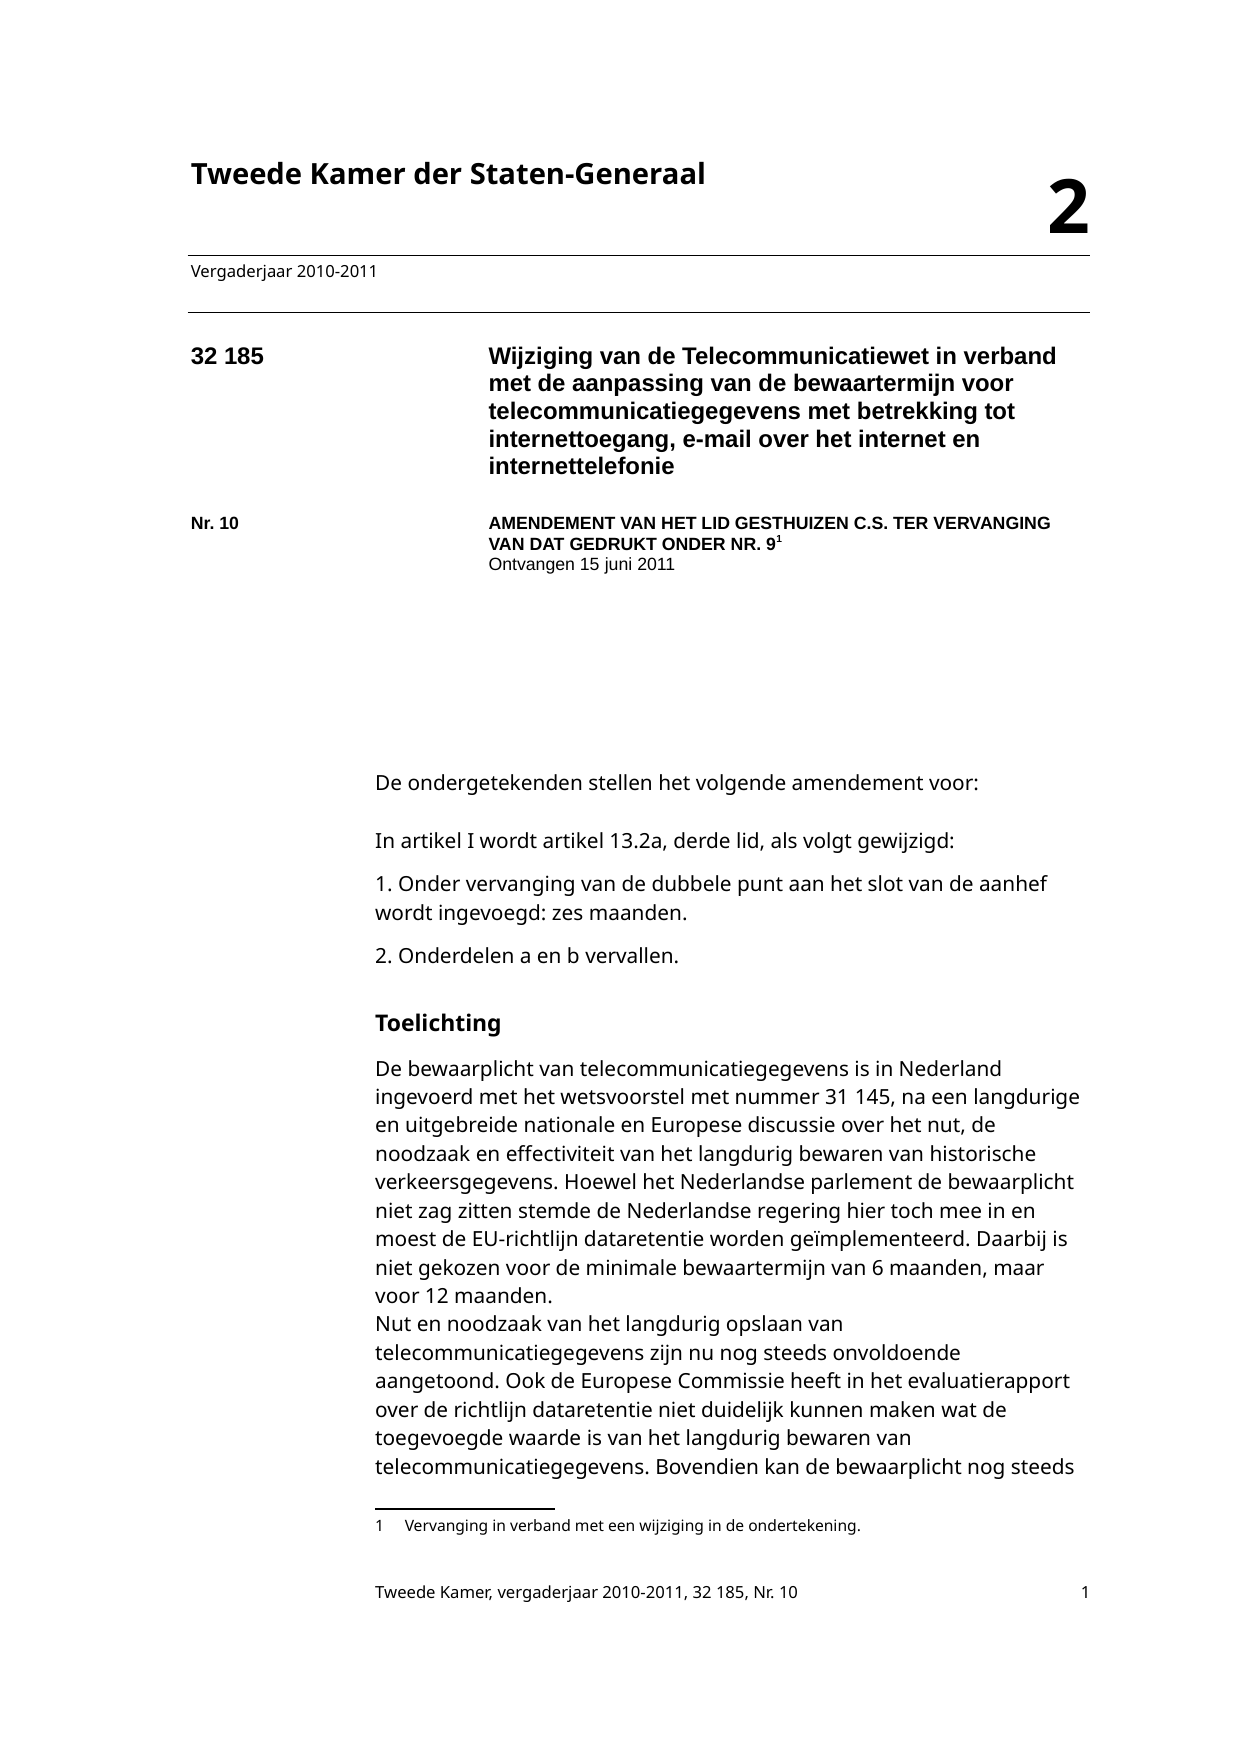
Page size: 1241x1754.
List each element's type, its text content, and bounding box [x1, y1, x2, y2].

text De ondergetekenden stellen het volgende amendement voor: [375, 768, 1090, 796]
text Nut en noodzaak van het langdurig opslaan van telecommunicatiegegevens zijn nu nog steeds onvoldoende aangetoond. Ook de Europese Commissie heeft in het evaluatierapport over de richtlijn dataretentie niet duidelijk kunnen maken wat de toegevoegde waarde is van het langdurig bewaren van telecommunicatiegegevens. Bovendien kan de bewaarplicht nog steeds [375, 1309, 1090, 1480]
text 2. Onderdelen a en b vervallen. [375, 941, 1090, 970]
subtitle Toelichting [375, 1007, 1090, 1039]
text De bewaarplicht van telecommunicatiegegevens is in Nederland ingevoerd met het wetsvoorstel met nummer 31 145, na een langdurige en uitgebreide nationale en Europese discussie over het nut, de noodzaak en effectiviteit van het langdurig bewaren van historische verkeersgegevens. Hoewel het Nederlandse parlement de bewaarplicht niet zag zitten stemde de Nederlandse regering hier toch mee in en moest de EU-richtlijn dataretentie worden geïmplementeerd. Daarbij is niet gekozen voor de minimale bewaartermijn van 6 maanden, maar voor 12 maanden. [375, 1054, 1090, 1309]
table_cell Wijziging van de Telecommunicatiewet in verband met de aanpassing van de bewaartermijn voor telecommunicatiegegevens met betrekking tot internettoegang, e-mail over het internet en internettelefonie [485, 339, 1090, 510]
table_cell [485, 313, 1090, 339]
table_cell [188, 313, 485, 339]
table_cell [485, 256, 1090, 312]
text In artikel I wordt artikel 13.2a, derde lid, als volgt gewijzigd: [375, 826, 1090, 854]
table_header Tweede Kamer der Staten-Generaal [188, 150, 909, 255]
table_cell Nr. 10 [188, 510, 485, 649]
table_cell AMENDEMENT VAN HET LID GESTHUIZEN C.S. TER VERVANGING VAN DAT GEDRUKT ONDER NR. 9 Ontvangen 15 juni 2011 [485, 510, 1090, 649]
table_cell 32 185 [188, 339, 485, 510]
text 1. Onder vervanging van de dubbele punt aan het slot van de aanhef wordt ingevoegd: zes maanden. [375, 869, 1090, 926]
table_header 2 [910, 150, 1090, 255]
table_cell Vergaderjaar 2010-2011 [188, 256, 485, 312]
